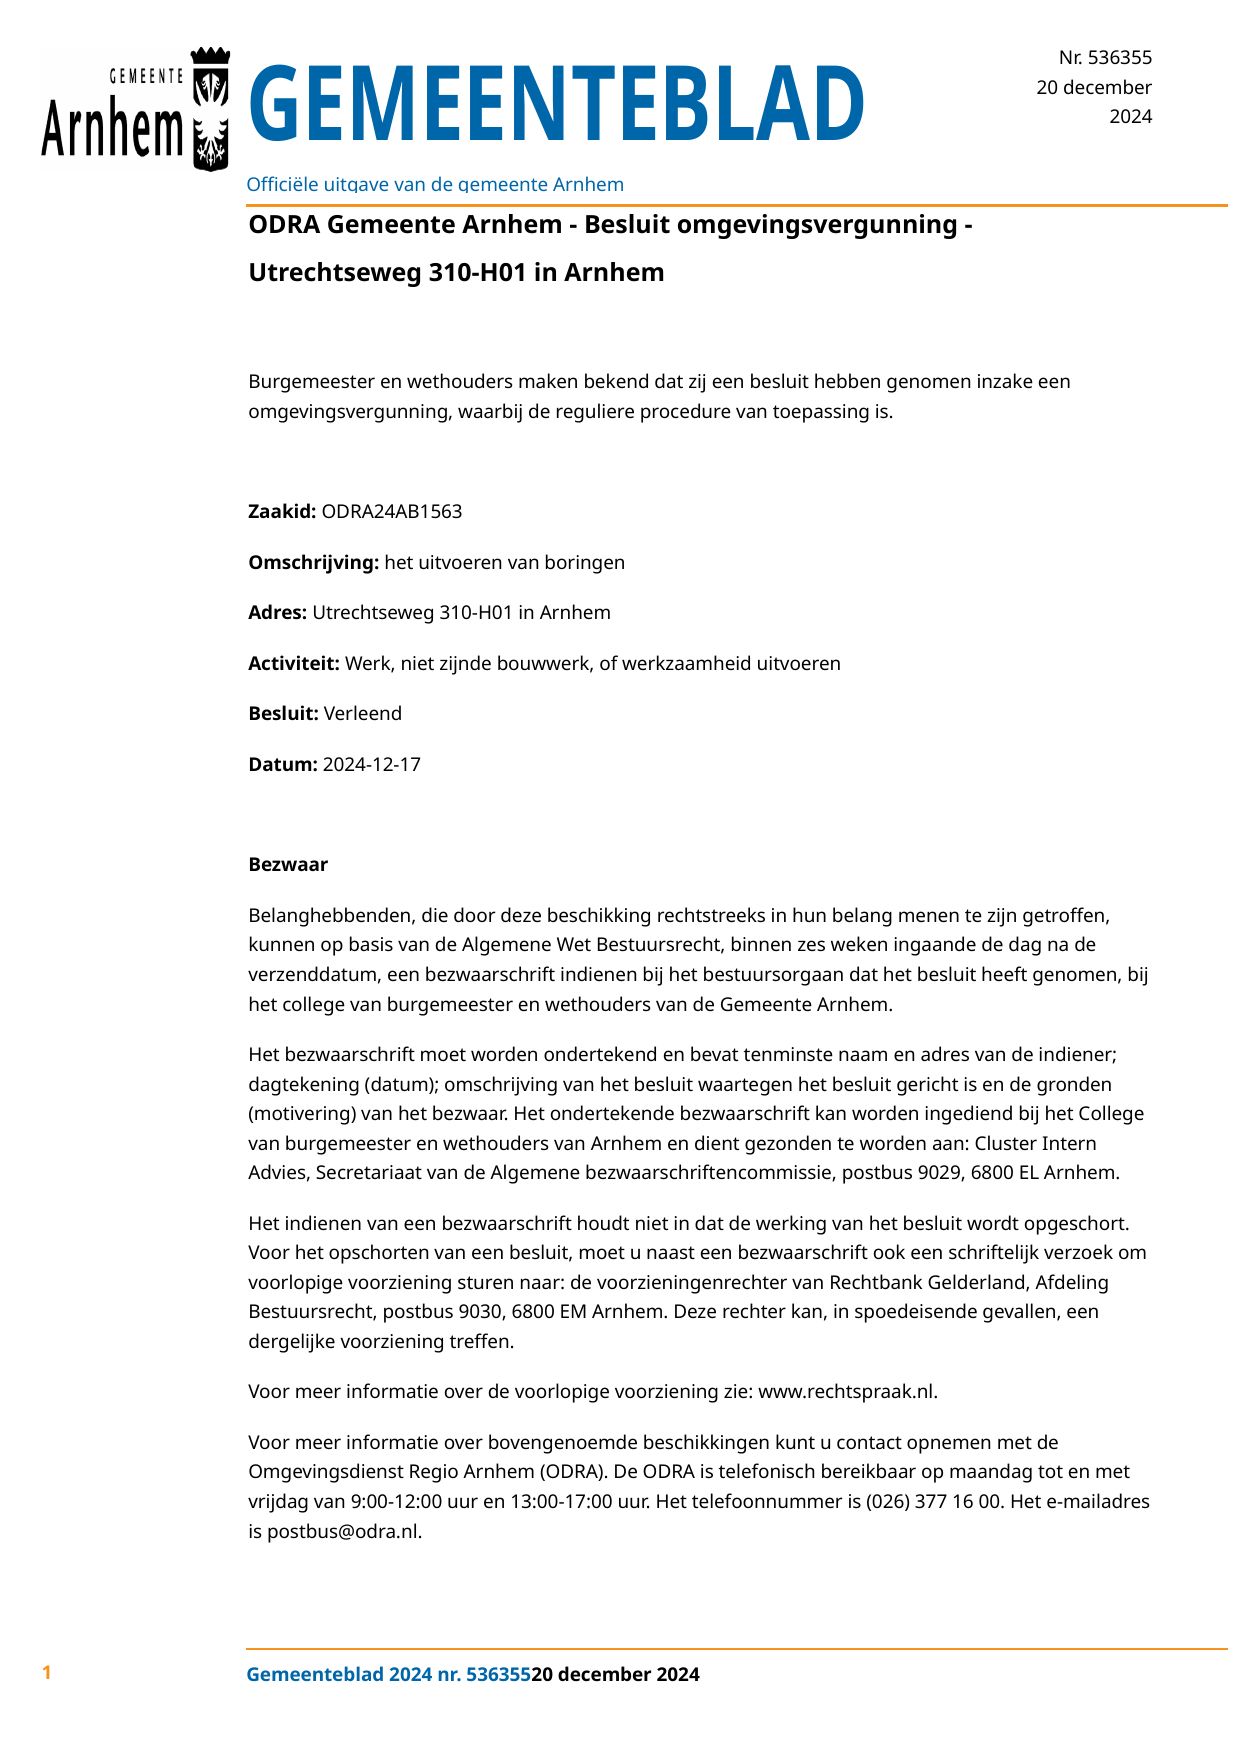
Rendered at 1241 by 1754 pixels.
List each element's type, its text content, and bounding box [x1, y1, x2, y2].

text Activiteit: Werk, niet zijnde bouwwerk, of werkzaamheid uitvoeren [248, 650, 1152, 676]
text Omschrijving: het uitvoeren van boringen [248, 549, 1152, 575]
text ODRA Gemeente Arnhem - Besluit omgevingsvergunning - Utrechtseweg 310-H01 in Arnhem [248, 207, 1152, 288]
text Datum: 2024-12-17 [248, 751, 1152, 777]
text Besluit: Verleend [248, 700, 1152, 726]
text Adres: Utrechtseweg 310-H01 in Arnhem [248, 599, 1152, 625]
text Belanghebbenden, die door deze beschikking rechtstreeks in hun belang menen te zijn getroffen, kunnen op basis van de Algemene Wet Bestuursrecht, binnen zes weken ingaande de dag na de verzenddatum, een bezwaarschrift indienen bij het bestuursorgaan dat het besluit heeft genomen, bij het college van burgemeester en wethouders van de Gemeente Arnhem. [248, 902, 1152, 1017]
text Zaakid: ODRA24AB1563 [248, 499, 1152, 524]
text Het indienen van een bezwaarschrift houdt niet in dat de werking van het besluit wordt opgeschort. Voor het opschorten van een besluit, moet u naast een bezwaarschrift ook een schriftelijk verzoek om voorlopige voorziening sturen naar: de voorzieningenrechter van Rechtbank Gelderland, Afdeling Bestuursrecht, postbus 9030, 6800 EM Arnhem. Deze rechter kan, in spoedeisende gevallen, een dergelijke voorziening treffen. [248, 1210, 1152, 1354]
text Het bezwaarschrift moet worden ondertekend en bevat tenminste naam en adres van de indiener; dagtekening (datum); omschrijving van het besluit waartegen het besluit gericht is en de gronden (motivering) van het bezwaar. Het ondertekende bezwaarschrift kan worden ingediend bij het College van burgemeester en wethouders van Arnhem en dient gezonden te worden aan: Cluster Intern Advies, Secretariaat van de Algemene bezwaarschriftencommissie, postbus 9029, 6800 EL Arnhem. [248, 1041, 1152, 1185]
text Bezwaar [248, 852, 1152, 877]
text Burgemeester en wethouders maken bekend dat zij een besluit hebben genomen inzake een omgevingsvergunning, waarbij de reguliere procedure van toepassing is. [248, 368, 1152, 424]
picture [41, 47, 231, 172]
text Voor meer informatie over de voorlopige voorziening zie: www.rechtspraak.nl. [248, 1379, 1152, 1404]
text Voor meer informatie over bovengenoemde beschikkingen kunt u contact opnemen met de Omgevingsdienst Regio Arnhem (ODRA). De ODRA is telefonisch bereikbaar op maandag tot en met vrijdag van 9:00-12:00 uur en 13:00-17:00 uur. Het telefoonnummer is (026) 377 16 00. Het e-mailadres is postbus@odra.nl. [248, 1429, 1152, 1544]
